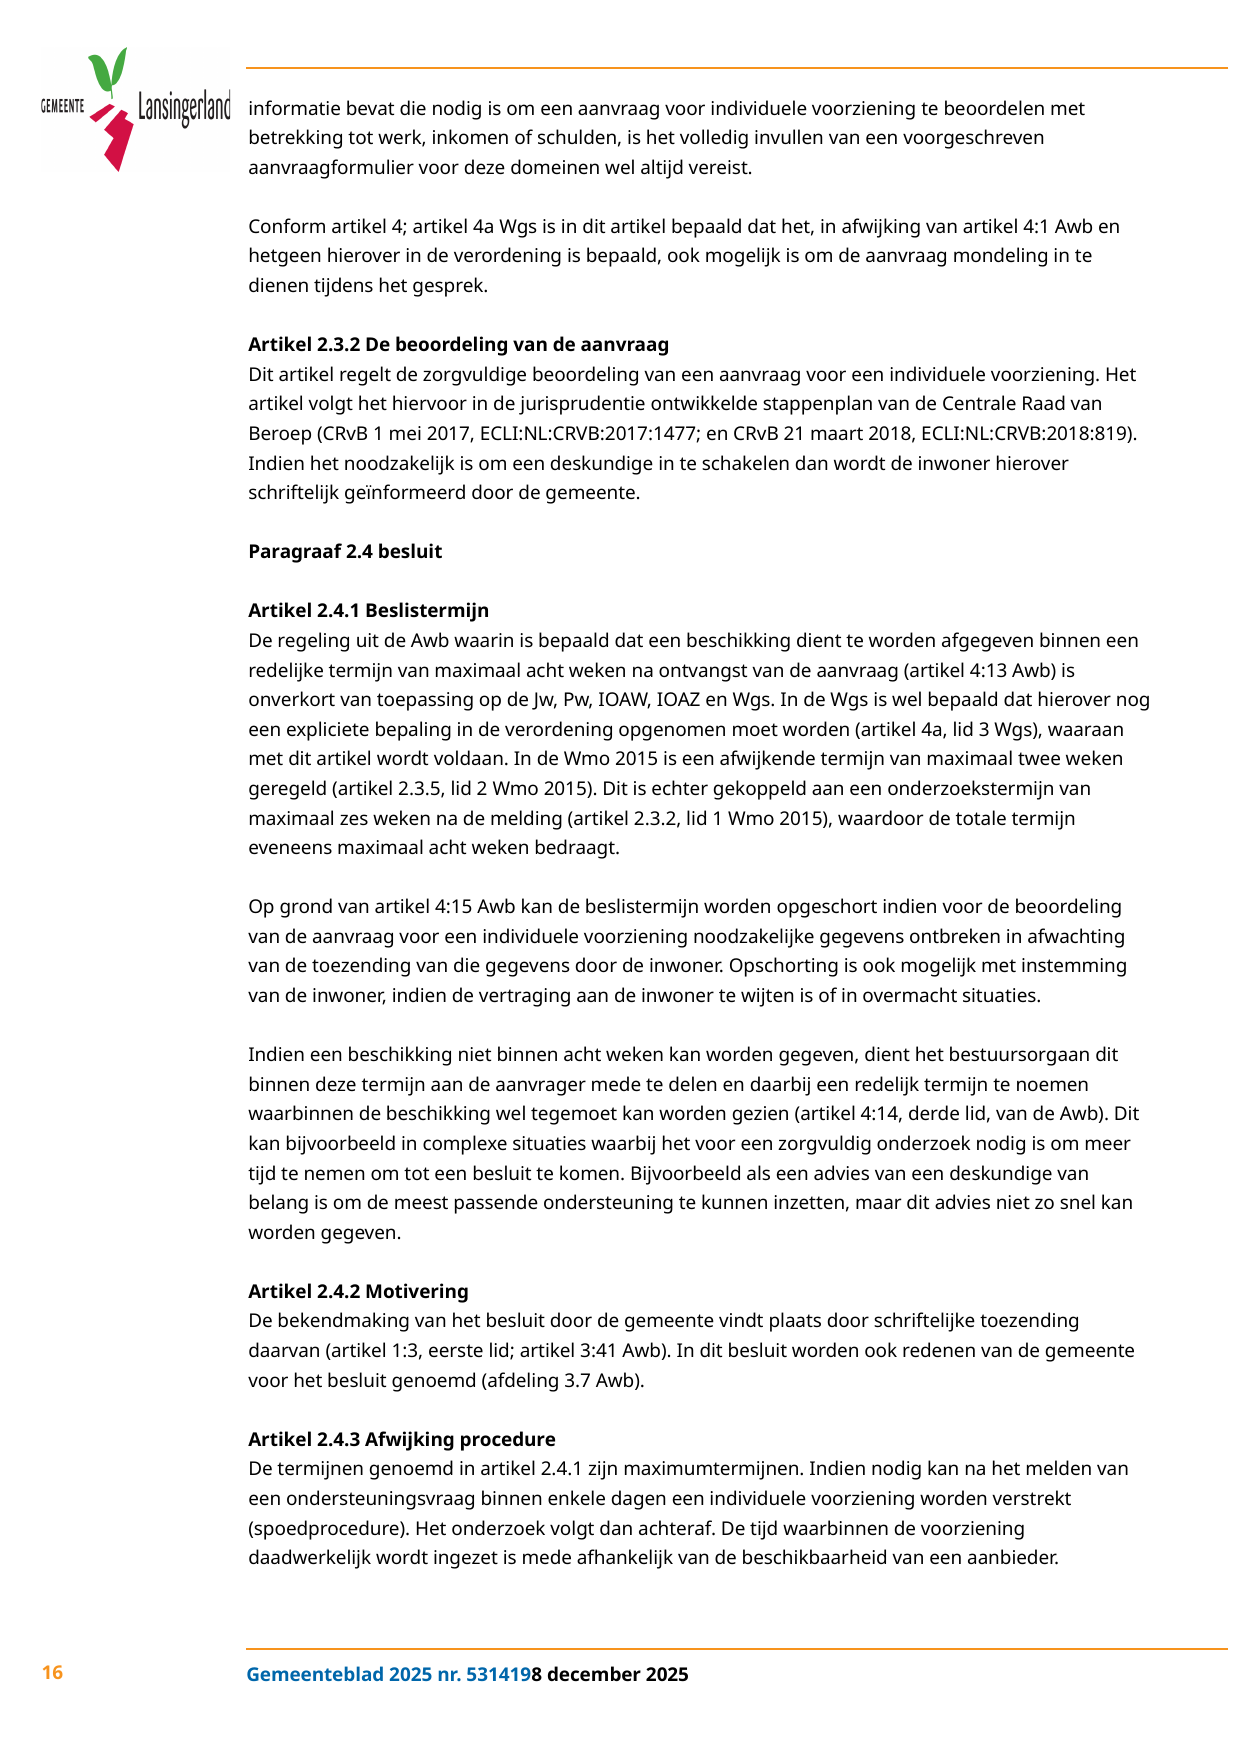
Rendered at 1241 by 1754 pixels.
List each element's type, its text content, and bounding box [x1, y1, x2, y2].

text Dit artikel regelt de zorgvuldige beoordeling van een aanvraag voor een individuele voorziening. Het artikel volgt het hiervoor in de jurisprudentie ontwikkelde stappenplan van de Centrale Raad van Beroep (CRvB 1 mei 2017, ECLI:NL:CRVB:2017:1477; en CRvB 21 maart 2018, ECLI:NL:CRVB:2018:819). Indien het noodzakelijk is om een deskundige in te schakelen dan wordt de inwoner hierover schriftelijk geïnformeerd door de gemeente. [248, 361, 1152, 505]
text Op grond van artikel 4:15 Awb kan de beslistermijn worden opgeschort indien voor de beoordeling van de aanvraag voor een individuele voorziening noodzakelijke gegevens ontbreken in afwachting van de toezending van die gegevens door de inwoner. Opschorting is ook mogelijk met instemming van de inwoner, indien de vertraging aan de inwoner te wijten is of in overmacht situaties. [248, 893, 1152, 1008]
text De regeling uit de Awb waarin is bepaald dat een beschikking dient te worden afgegeven binnen een redelijke termijn van maximaal acht weken na ontvangst van de aanvraag (artikel 4:13 Awb) is onverkort van toepassing op de Jw, Pw, IOAW, IOAZ en Wgs. In de Wgs is wel bepaald dat hierover nog een expliciete bepaling in de verordening opgenomen moet worden (artikel 4a, lid 3 Wgs), waaraan met dit artikel wordt voldaan. In de Wmo 2015 is een afwijkende termijn van maximaal twee weken geregeld (artikel 2.3.5, lid 2 Wmo 2015). Dit is echter gekoppeld aan een onderzoekstermijn van maximaal zes weken na de melding (artikel 2.3.2, lid 1 Wmo 2015), waardoor de totale termijn eveneens maximaal acht weken bedraagt. [248, 627, 1152, 860]
picture [41, 47, 231, 172]
text De termijnen genoemd in artikel 2.4.1 zijn maximumtermijnen. Indien nodig kan na het melden van een ondersteuningsvraag binnen enkele dagen een individuele voorziening worden verstrekt (spoedprocedure). Het onderzoek volgt dan achteraf. De tijd waarbinnen de voorziening daadwerkelijk wordt ingezet is mede afhankelijk van de beschikbaarheid van een aanbieder. [248, 1456, 1152, 1570]
text De bekendmaking van het besluit door de gemeente vindt plaats door schriftelijke toezending daarvan (artikel 1:3, eerste lid; artikel 3:41 Awb). In dit besluit worden ook redenen van de gemeente voor het besluit genoemd (afdeling 3.7 Awb). [248, 1308, 1152, 1393]
text Paragraaf 2.4 besluit [248, 538, 1152, 564]
text Artikel 2.4.2 Motivering [248, 1278, 1152, 1304]
text Indien een beschikking niet binnen acht weken kan worden gegeven, dient het bestuursorgaan dit binnen deze termijn aan de aanvrager mede te delen en daarbij een redelijk termijn te noemen waarbinnen de beschikking wel tegemoet kan worden gezien (artikel 4:14, derde lid, van de Awb). Dit kan bijvoorbeeld in complexe situaties waarbij het voor een zorgvuldig onderzoek nodig is om meer tijd te nemen om tot een besluit te komen. Bijvoorbeeld als een advies van een deskundige van belang is om de meest passende ondersteuning te kunnen inzetten, maar dit advies niet zo snel kan worden gegeven. [248, 1041, 1152, 1245]
text Artikel 2.4.3 Afwijking procedure [248, 1426, 1152, 1452]
text informatie bevat die nodig is om een aanvraag voor individuele voorziening te beoordelen met betrekking tot werk, inkomen of schulden, is het volledig invullen van een voorgeschreven aanvraagformulier voor deze domeinen wel altijd vereist. [248, 95, 1152, 180]
text Artikel 2.3.2 De beoordeling van de aanvraag [248, 331, 1152, 357]
text Conform artikel 4; artikel 4a Wgs is in dit artikel bepaald dat het, in afwijking van artikel 4:1 Awb en hetgeen hierover in de verordening is bepaald, ook mogelijk is om de aanvraag mondeling in te dienen tijdens het gesprek. [248, 213, 1152, 298]
text Artikel 2.4.1 Beslistermijn [248, 598, 1152, 623]
